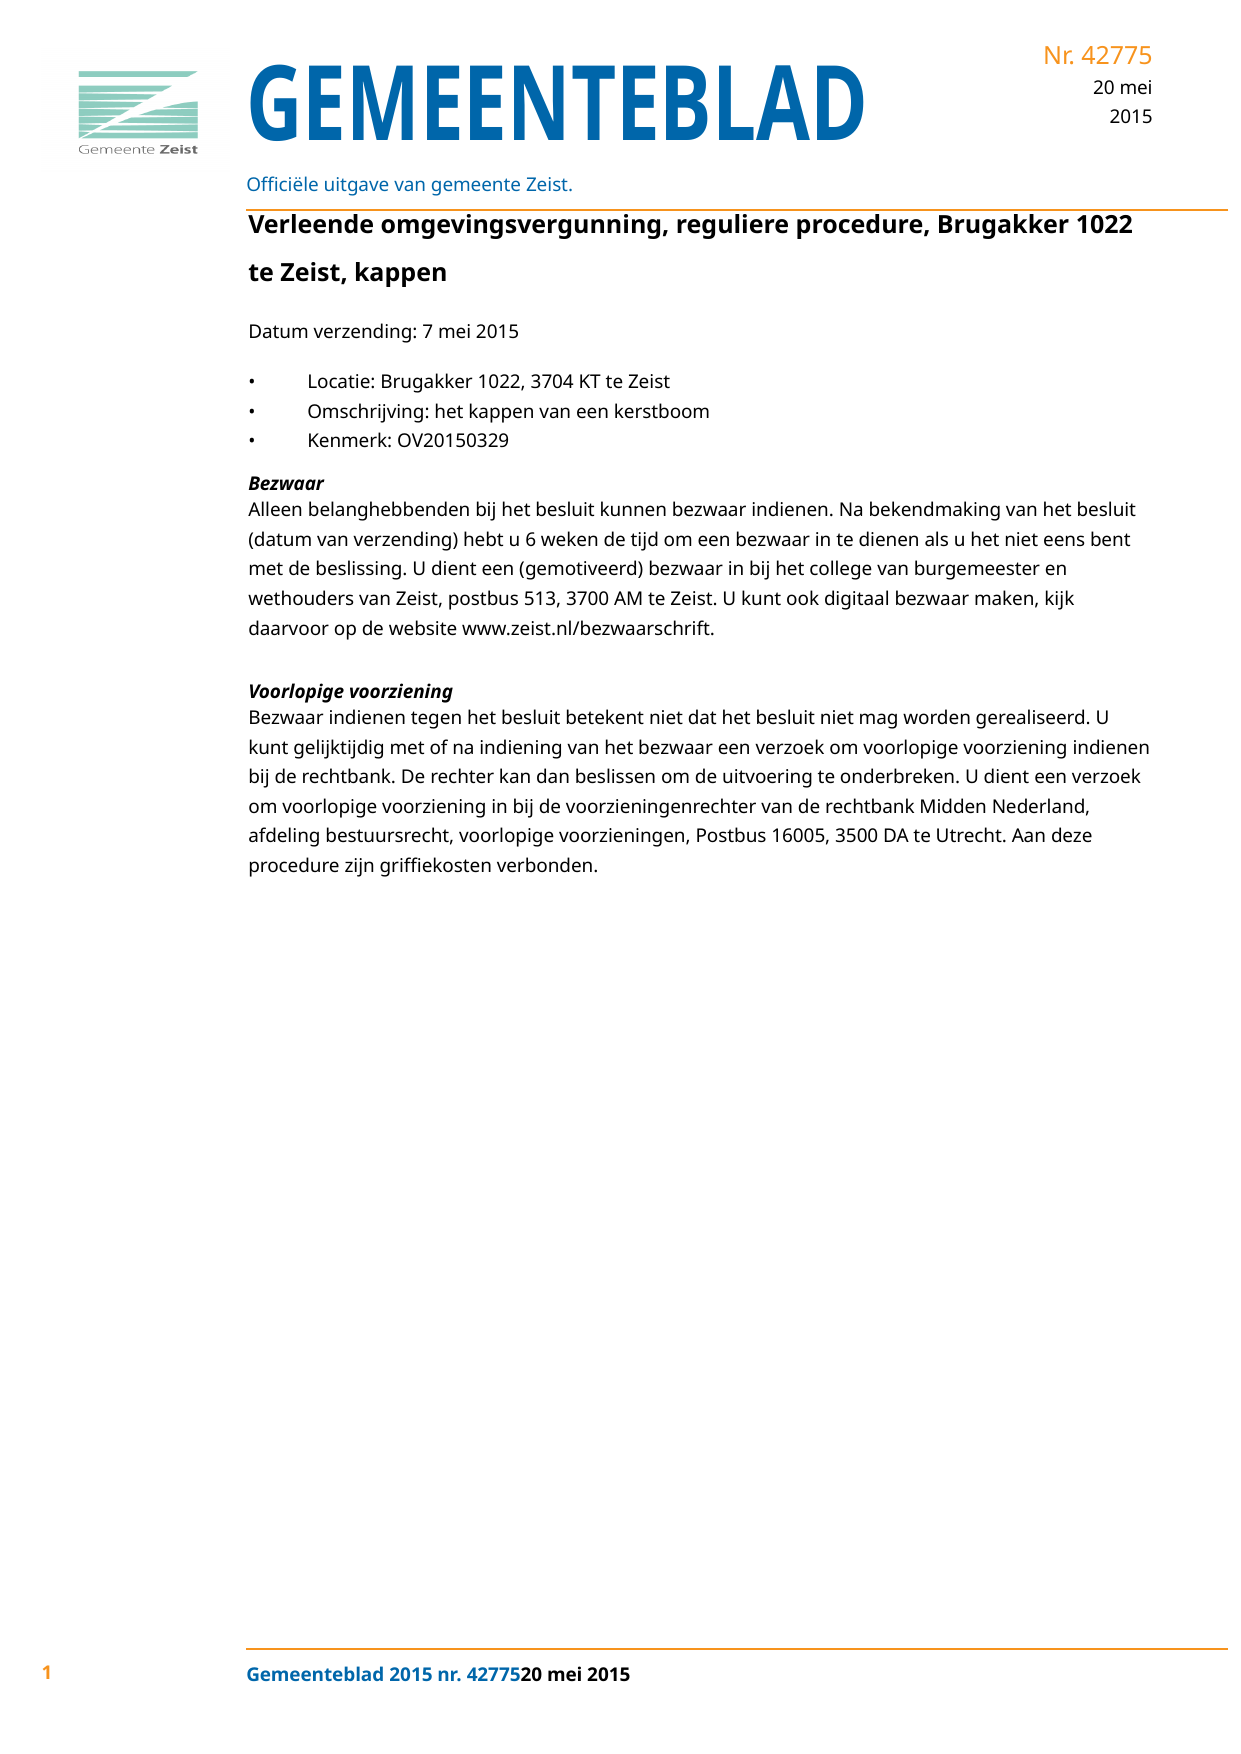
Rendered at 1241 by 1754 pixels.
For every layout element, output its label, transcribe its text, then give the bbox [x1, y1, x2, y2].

text Voorlopige voorziening [248, 679, 1152, 704]
list Kenmerk: OV20150329 [248, 427, 1152, 453]
text Datum verzending: 7 mei 2015 [248, 318, 1152, 344]
text Alleen belanghebbenden bij het besluit kunnen bezwaar indienen. Na bekendmaking van het besluit (datum van verzending) hebt u 6 weken de tijd om een bezwaar in te dienen als u het niet eens bent met de beslissing. U dient een (gemotiveerd) bezwaar in bij het college van burgemeester en wethouders van Zeist, postbus 513, 3700 AM te Zeist. U kunt ook digitaal bezwaar maken, kijk daarvoor op de website www.zeist.nl/bezwaarschrift. [248, 496, 1152, 640]
picture [41, 47, 231, 172]
text Bezwaar [248, 471, 1152, 496]
text Bezwaar indienen tegen het besluit betekent niet dat het besluit niet mag worden gerealiseerd. U kunt gelijktijdig met of na indiening van het bezwaar een verzoek om voorlopige voorziening indienen bij de rechtbank. De rechter kan dan beslissen om de uitvoering te onderbreken. U dient een verzoek om voorlopige voorziening in bij de voorzieningenrechter van de rechtbank Midden Nederland, afdeling bestuursrecht, voorlopige voorzieningen, Postbus 16005, 3500 DA te Utrecht. Aan deze procedure zijn griffiekosten verbonden. [248, 704, 1152, 878]
list Locatie: Brugakker 1022, 3704 KT te Zeist [248, 368, 1152, 394]
text Verleende omgevingsvergunning, reguliere procedure, Brugakker 1022 te Zeist, kappen [248, 211, 1152, 288]
list Omschrijving: het kappen van een kerstboom [248, 398, 1152, 424]
